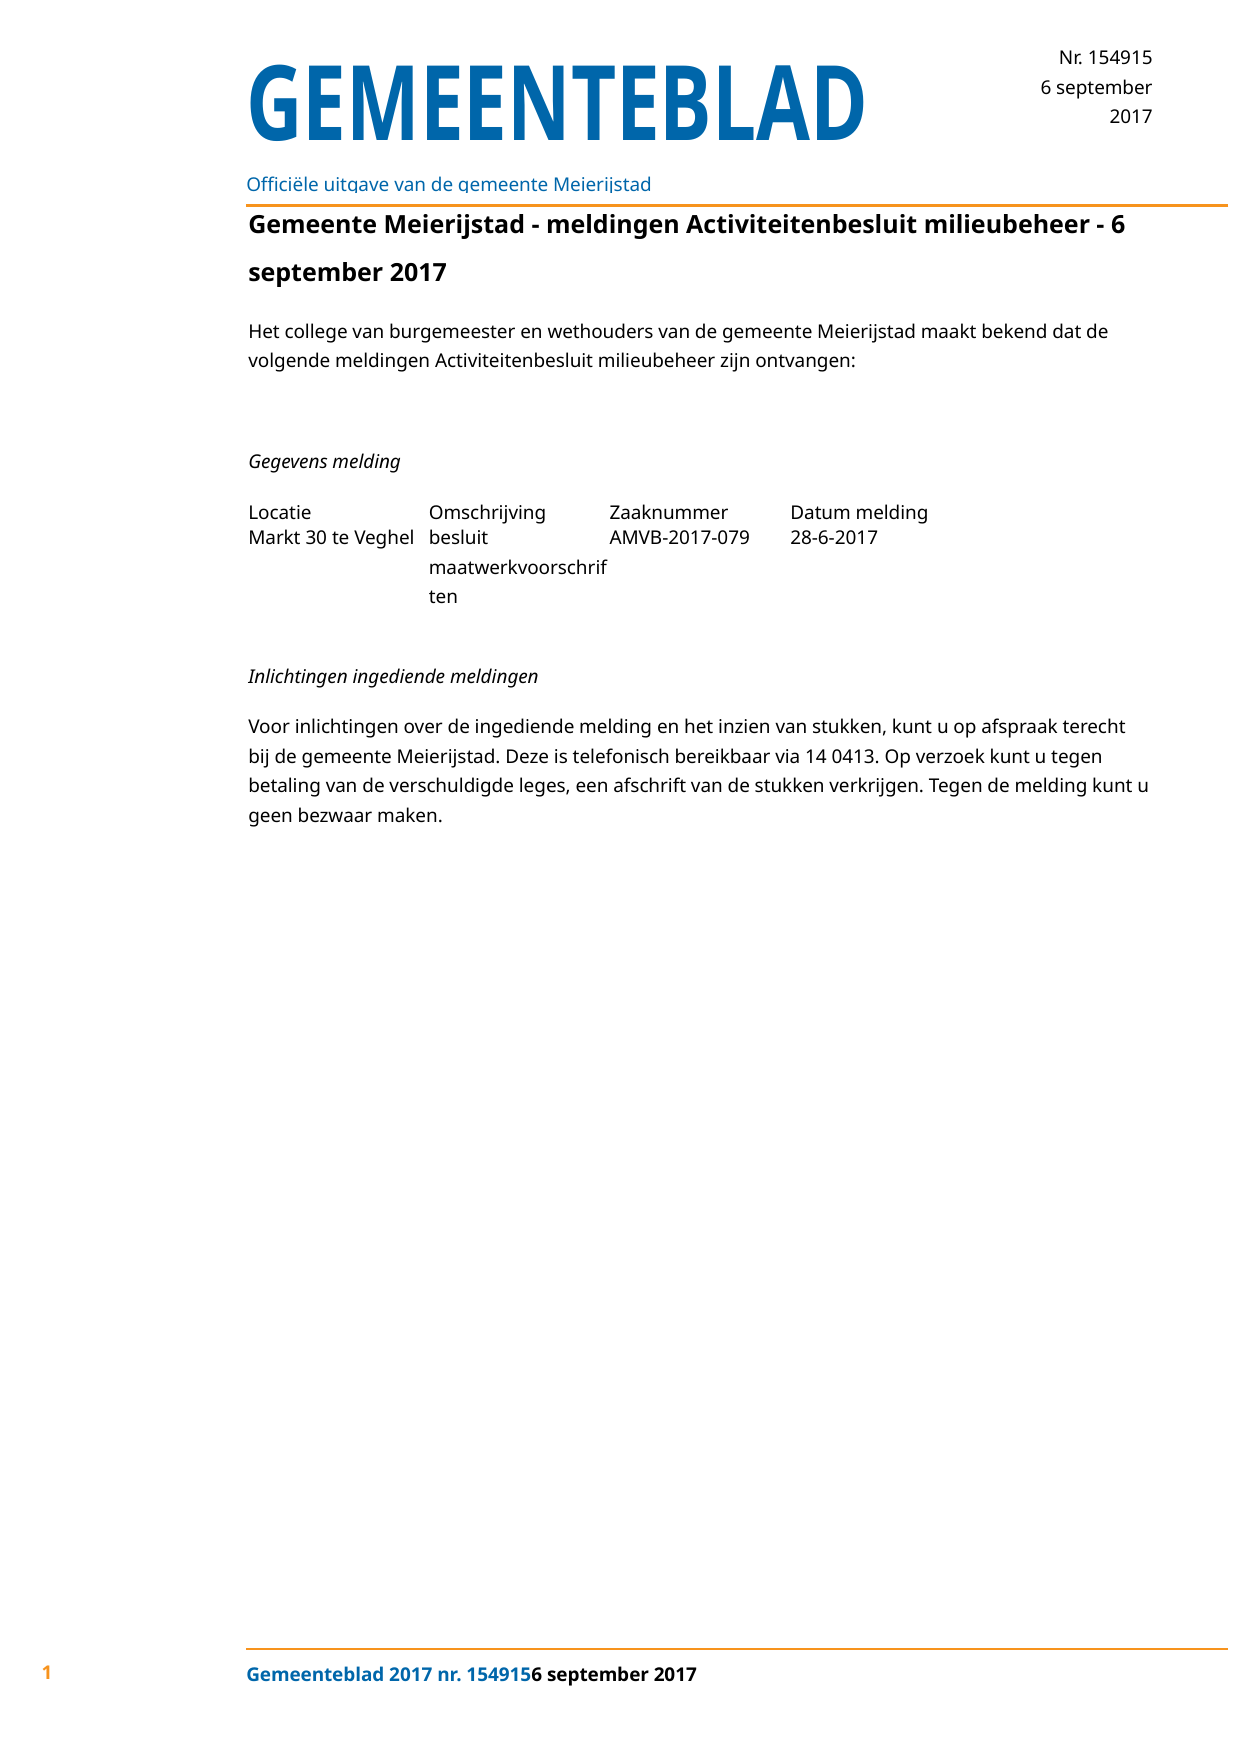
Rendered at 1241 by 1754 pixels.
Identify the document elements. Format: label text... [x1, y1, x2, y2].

text Het college van burgemeester en wethouders van de gemeente Meierijstad maakt bekend dat de volgende meldingen Activiteitenbesluit milieubeheer zijn ontvangen: [248, 318, 1152, 373]
text Voor inlichtingen over de ingediende melding en het inzien van stukken, kunt u op afspraak terecht bij de gemeente Meierijstad. Deze is telefonisch bereikbaar via 14 0413. Op verzoek kunt u tegen betaling van de verschuldigde leges, een afschrift van de stukken verkrijgen. Tegen de melding kunt u geen bezwaar maken. [248, 713, 1152, 828]
table_cell 28-6-2017 [790, 525, 971, 609]
table_header Locatie [248, 499, 429, 524]
table_cell besluit maatwerkvoorschriften [429, 525, 609, 609]
table_header Zaaknummer [609, 499, 790, 524]
table_cell AMVB-2017-079 [609, 525, 790, 609]
text Gegevens melding [248, 448, 1152, 474]
table_header Datum melding [790, 499, 971, 524]
table_cell Markt 30 te Veghel [248, 525, 429, 609]
text Inlichtingen ingediende meldingen [248, 663, 1152, 689]
text Gemeente Meierijstad - meldingen Activiteitenbesluit milieubeheer - 6 september 2017 [248, 207, 1152, 288]
table_header Omschrijving [429, 499, 609, 524]
picture [41, 47, 231, 172]
table_cell [971, 525, 1152, 609]
